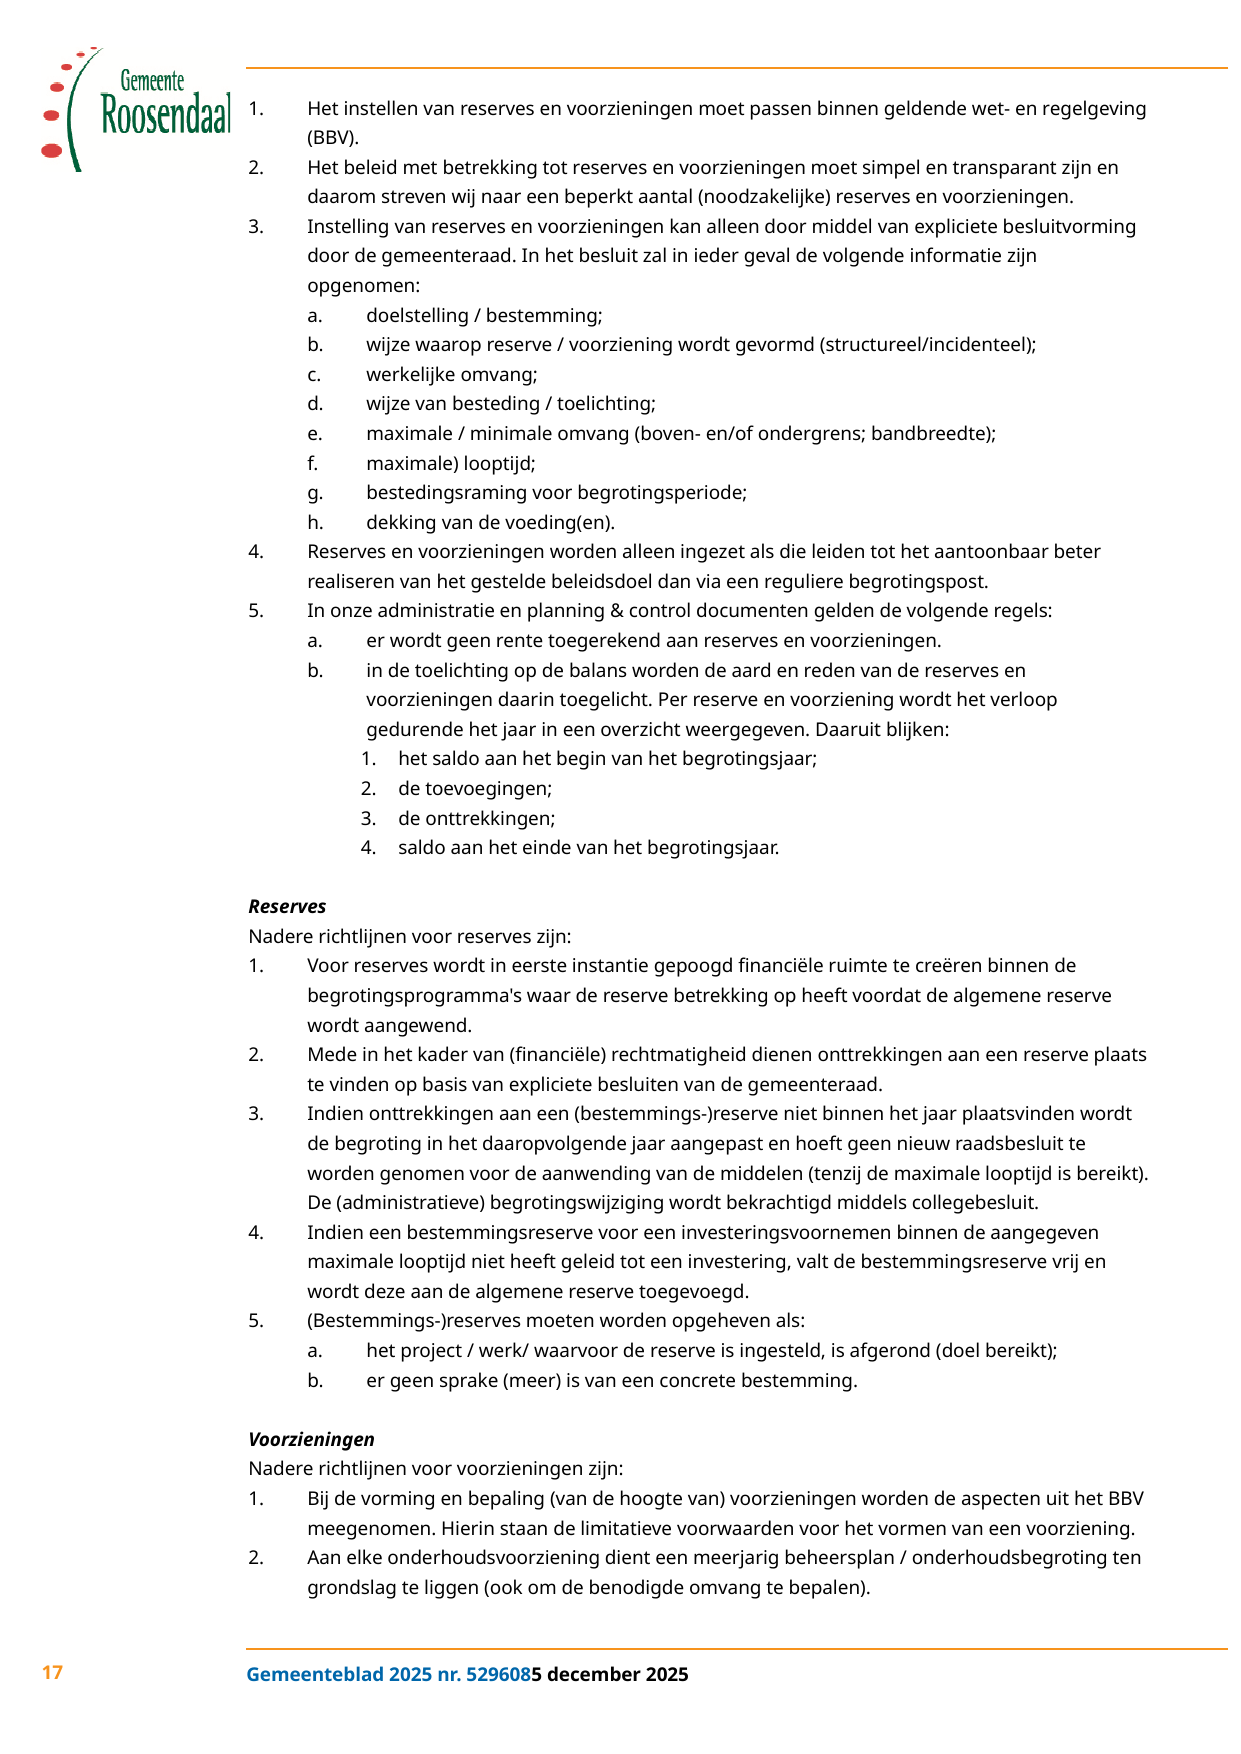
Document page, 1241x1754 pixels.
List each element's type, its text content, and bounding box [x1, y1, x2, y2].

picture [41, 47, 231, 172]
list dekking van de voeding(en). [307, 509, 1152, 535]
list maximale) looptijd; [307, 450, 1152, 476]
list het saldo aan het begin van het begrotingsjaar; [361, 746, 1152, 771]
list er geen sprake (meer) is van een concrete bestemming. [307, 1367, 1152, 1393]
list wijze waarop reserve / voorziening wordt gevormd (structureel/incidenteel); [307, 331, 1152, 357]
list de toevoegingen; [361, 775, 1152, 801]
list Indien onttrekkingen aan een (bestemmings-)reserve niet binnen het jaar plaatsvinden wordt de begroting in het daaropvolgende jaar aangepast en hoeft geen nieuw raadsbesluit te worden genomen voor de aanwending van de middelen (tenzij de maximale looptijd is bereikt). De (administratieve) begrotingswijziging wordt bekrachtigd middels collegebesluit. [248, 1101, 1152, 1215]
list (Bestemmings-)reserves moeten worden opgeheven als: [248, 1308, 1152, 1333]
list wijze van besteding / toelichting; [307, 391, 1152, 416]
list Indien een bestemmingsreserve voor een investeringsvoornemen binnen de aangegeven maximale looptijd niet heeft geleid tot een investering, valt de bestemmingsreserve vrij en wordt deze aan de algemene reserve toegevoegd. [248, 1219, 1152, 1304]
list werkelijke omvang; [307, 361, 1152, 387]
list saldo aan het einde van het begrotingsjaar. [361, 834, 1152, 860]
list Instelling van reserves en voorzieningen kan alleen door middel van expliciete besluitvorming door de gemeenteraad. In het besluit zal in ieder geval de volgende informatie zijn opgenomen: [248, 213, 1152, 298]
list Aan elke onderhoudsvoorziening dient een meerjarig beheersplan / onderhoudsbegroting ten grondslag te liggen (ook om de benodigde omvang te bepalen). [248, 1544, 1152, 1600]
list maximale / minimale omvang (boven- en/of ondergrens; bandbreedte); [307, 420, 1152, 446]
list In onze administratie en planning & control documenten gelden de volgende regels: [248, 598, 1152, 623]
list er wordt geen rente toegerekend aan reserves en voorzieningen. [307, 627, 1152, 653]
list de onttrekkingen; [361, 805, 1152, 831]
text Reserves [248, 893, 1152, 919]
list Het beleid met betrekking tot reserves en voorzieningen moet simpel en transparant zijn en daarom streven wij naar een beperkt aantal (noodzakelijke) reserves en voorzieningen. [248, 154, 1152, 209]
text Nadere richtlijnen voor voorzieningen zijn: [248, 1456, 1152, 1481]
list het project / werk/ waarvoor de reserve is ingesteld, is afgerond (doel bereikt); [307, 1337, 1152, 1363]
list Mede in het kader van (financiële) rechtmatigheid dienen onttrekkingen aan een reserve plaats te vinden op basis van expliciete besluiten van de gemeenteraad. [248, 1041, 1152, 1097]
list Het instellen van reserves en voorzieningen moet passen binnen geldende wet- en regelgeving (BBV). [248, 95, 1152, 150]
text Voorzieningen [248, 1426, 1152, 1452]
list in de toelichting op de balans worden de aard en reden van de reserves en voorzieningen daarin toegelicht. Per reserve en voorziening wordt het verloop gedurende het jaar in een overzicht weergegeven. Daaruit blijken: [307, 657, 1152, 742]
list Bij de vorming en bepaling (van de hoogte van) voorzieningen worden de aspecten uit het BBV meegenomen. Hierin staan de limitatieve voorwaarden voor het vormen van een voorziening. [248, 1485, 1152, 1541]
list Reserves en voorzieningen worden alleen ingezet als die leiden tot het aantoonbaar beter realiseren van het gestelde beleidsdoel dan via een reguliere begrotingspost. [248, 538, 1152, 594]
text Nadere richtlijnen voor reserves zijn: [248, 923, 1152, 949]
list bestedingsraming voor begrotingsperiode; [307, 479, 1152, 505]
list doelstelling / bestemming; [307, 302, 1152, 328]
list Voor reserves wordt in eerste instantie gepoogd financiële ruimte te creëren binnen de begrotingsprogramma's waar de reserve betrekking op heeft voordat de algemene reserve wordt aangewend. [248, 953, 1152, 1038]
